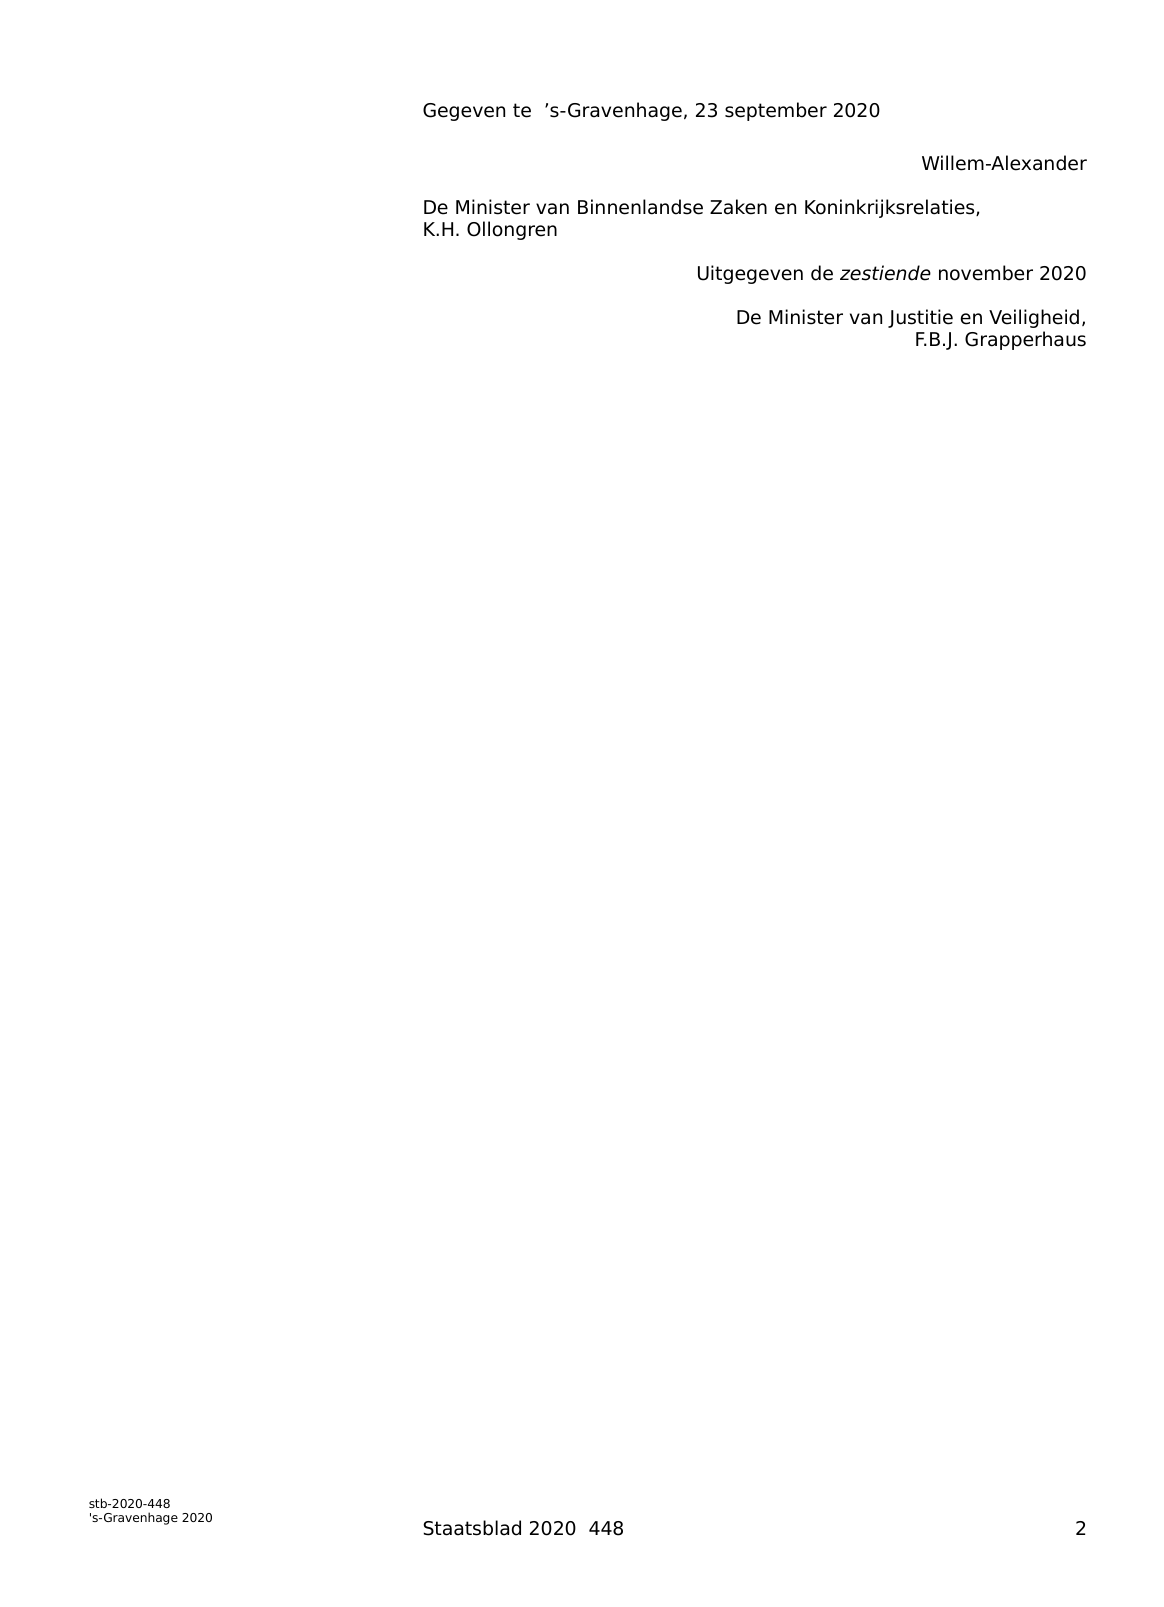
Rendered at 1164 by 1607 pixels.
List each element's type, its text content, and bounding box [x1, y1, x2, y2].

text Willem-Alexander [422, 152, 1087, 174]
text Gegeven te ’s-Gravenhage, 23 september 2020 [422, 100, 1087, 122]
text De Minister van Binnenlandse Zaken en Koninkrijksrelaties, K.H. Ollongren [422, 197, 1087, 241]
text 's-Gravenhage 2020 [88, 1511, 323, 1525]
text De Minister van Justitie en Veiligheid, F.B.J. Grapperhaus [422, 307, 1087, 351]
text stb-2020-448 [88, 1497, 323, 1511]
text Uitgegeven de zestiende november 2020 [422, 263, 1087, 285]
